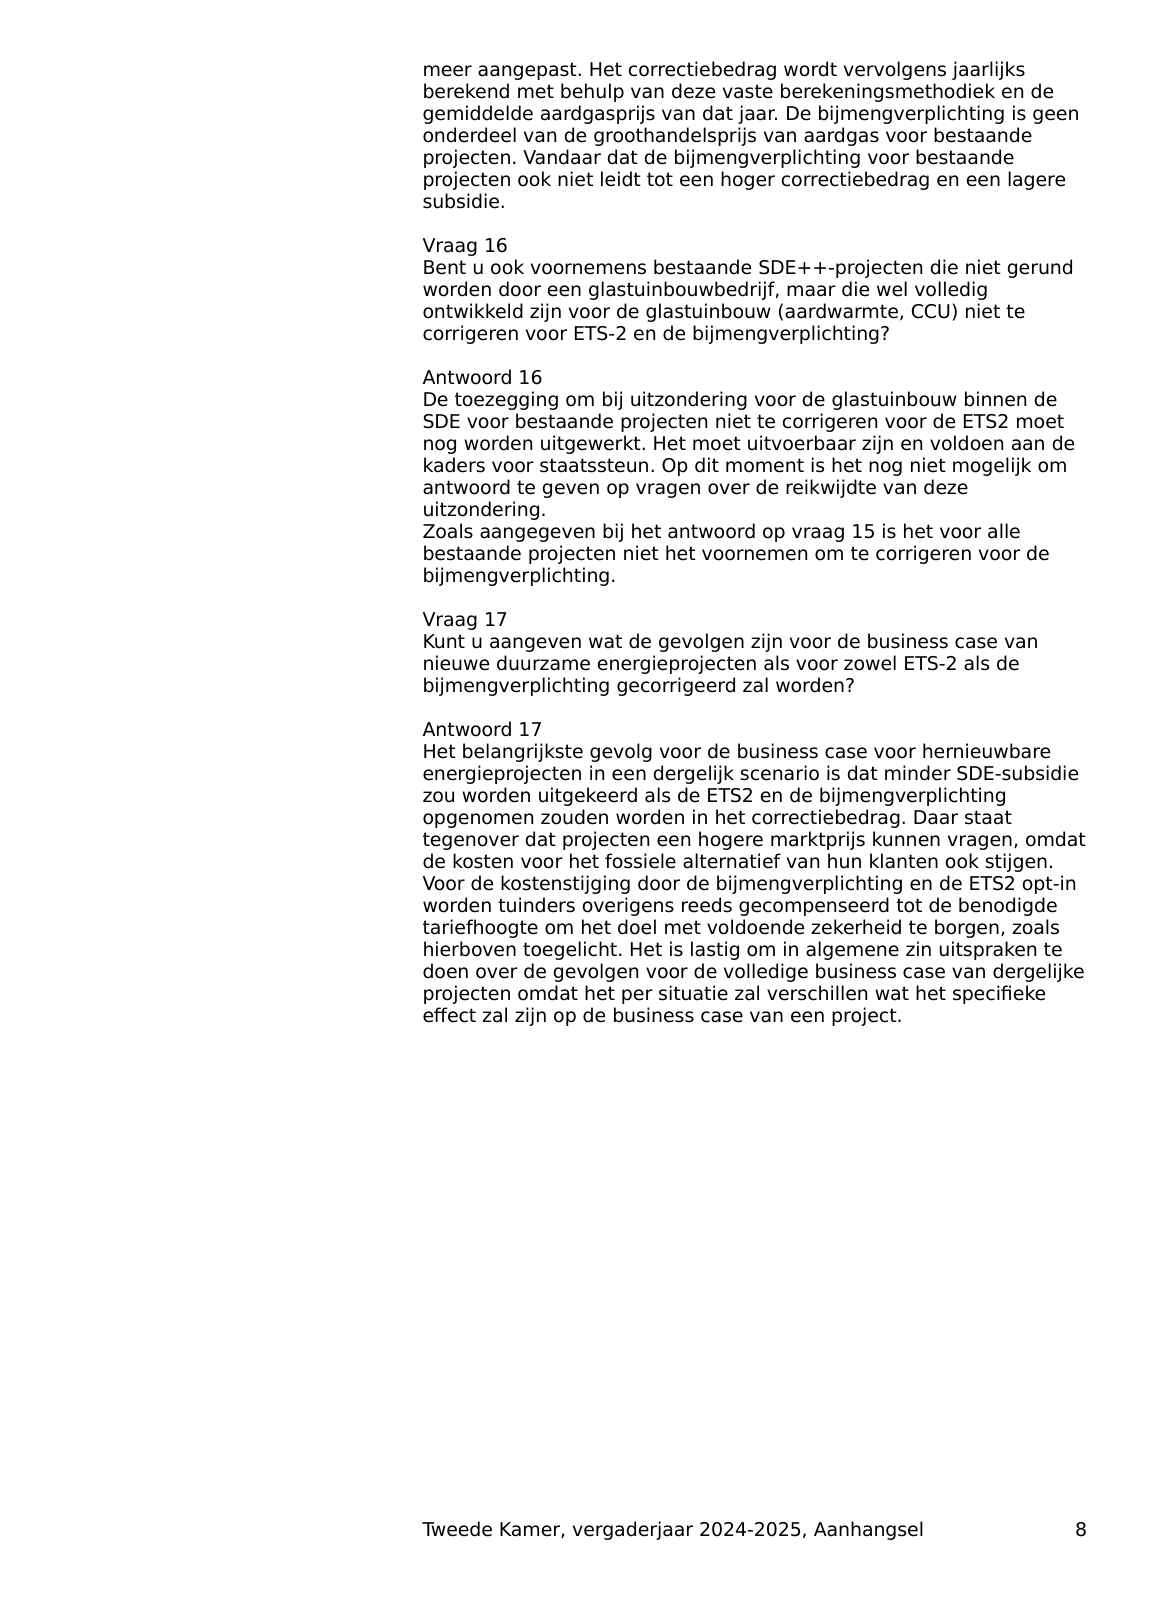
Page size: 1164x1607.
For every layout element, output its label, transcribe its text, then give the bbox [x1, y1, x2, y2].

text Antwoord 17 [422, 719, 1087, 741]
text Vraag 16 [422, 235, 1087, 257]
text Zoals aangegeven bij het antwoord op vraag 15 is het voor alle bestaande projecten niet het voornemen om te corrigeren voor de bijmengverplichting. [422, 521, 1087, 587]
text Antwoord 16 [422, 367, 1087, 389]
text meer aangepast. Het correctiebedrag wordt vervolgens jaarlijks berekend met behulp van deze vaste berekeningsmethodiek en de gemiddelde aardgasprijs van dat jaar. De bijmengverplichting is geen onderdeel van de groothandelsprijs van aardgas voor bestaande projecten. Vandaar dat de bijmengverplichting voor bestaande projecten ook niet leidt tot een hoger correctiebedrag en een lagere subsidie. [422, 59, 1087, 213]
text Vraag 17 [422, 609, 1087, 631]
text Kunt u aangeven wat de gevolgen zijn voor de business case van nieuwe duurzame energieprojecten als voor zowel ETS-2 als de bijmengverplichting gecorrigeerd zal worden? [422, 631, 1087, 697]
text Bent u ook voornemens bestaande SDE++-projecten die niet gerund worden door een glastuinbouwbedrijf, maar die wel volledig ontwikkeld zijn voor de glastuinbouw (aardwarmte, CCU) niet te corrigeren voor ETS-2 en de bijmengverplichting? [422, 257, 1087, 345]
text Het belangrijkste gevolg voor de business case voor hernieuwbare energieprojecten in een dergelijk scenario is dat minder SDE-subsidie zou worden uitgekeerd als de ETS2 en de bijmengverplichting opgenomen zouden worden in het correctiebedrag. Daar staat tegenover dat projecten een hogere marktprijs kunnen vragen, omdat de kosten voor het fossiele alternatief van hun klanten ook stijgen. Voor de kostenstijging door de bijmengverplichting en de ETS2 opt-in worden tuinders overigens reeds gecompenseerd tot de benodigde tariefhoogte om het doel met voldoende zekerheid te borgen, zoals hierboven toegelicht. Het is lastig om in algemene zin uitspraken te doen over de gevolgen voor de volledige business case van dergelijke projecten omdat het per situatie zal verschillen wat het specifieke effect zal zijn op de business case van een project. [422, 741, 1087, 1027]
text De toezegging om bij uitzondering voor de glastuinbouw binnen de SDE voor bestaande projecten niet te corrigeren voor de ETS2 moet nog worden uitgewerkt. Het moet uitvoerbaar zijn en voldoen aan de kaders voor staatssteun. Op dit moment is het nog niet mogelijk om antwoord te geven op vragen over de reikwijdte van deze uitzondering. [422, 389, 1087, 521]
